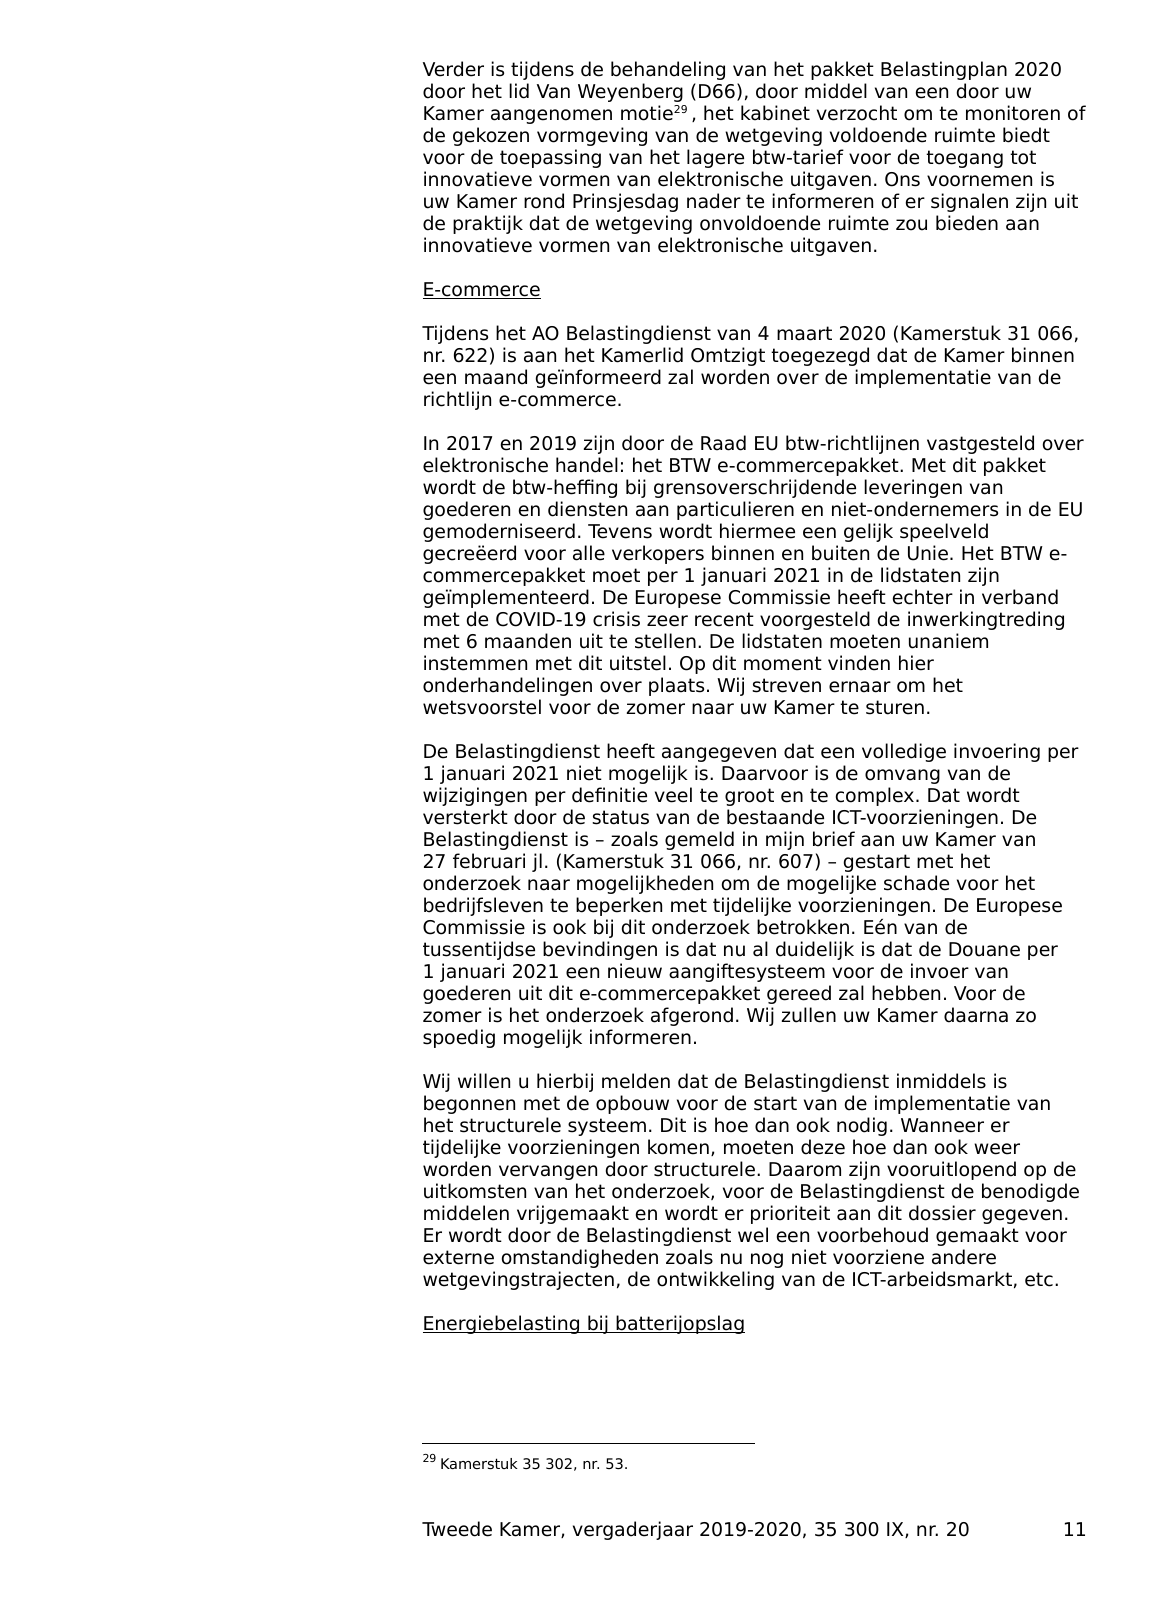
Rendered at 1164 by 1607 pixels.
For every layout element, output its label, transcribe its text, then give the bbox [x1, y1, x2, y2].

text Wij willen u hierbij melden dat de Belastingdienst inmiddels is begonnen met de opbouw voor de start van de implementatie van het structurele systeem. Dit is hoe dan ook nodig. Wanneer er tijdelijke voorzieningen komen, moeten deze hoe dan ook weer worden vervangen door structurele. Daarom zijn vooruitlopend op de uitkomsten van het onderzoek, voor de Belastingdienst de benodigde middelen vrijgemaakt en wordt er prioriteit aan dit dossier gegeven. Er wordt door de Belastingdienst wel een voorbehoud gemaakt voor externe omstandigheden zoals nu nog niet voorziene andere wetgevingstrajecten, de ontwikkeling van de ICT-arbeidsmarkt, etc. [422, 1071, 1087, 1291]
subtitle E-commerce [422, 279, 1087, 301]
text Kamerstuk 35 302, nr. 53. [422, 1452, 1087, 1474]
text Tijdens het AO Belastingdienst van 4 maart 2020 (Kamerstuk 31 066, nr. 622) is aan het Kamerlid Omtzigt toegezegd dat de Kamer binnen een maand geïnformeerd zal worden over de implementatie van de richtlijn e-commerce. [422, 323, 1087, 411]
text De Belastingdienst heeft aangegeven dat een volledige invoering per 1 januari 2021 niet mogelijk is. Daarvoor is de omvang van de wijzigingen per definitie veel te groot en te complex. Dat wordt versterkt door de status van de bestaande ICT-voorzieningen. De Belastingdienst is – zoals gemeld in mijn brief aan uw Kamer van 27 februari jl. (Kamerstuk 31 066, nr. 607) – gestart met het onderzoek naar mogelijkheden om de mogelijke schade voor het bedrijfsleven te beperken met tijdelijke voorzieningen. De Europese Commissie is ook bij dit onderzoek betrokken. Eén van de tussentijdse bevindingen is dat nu al duidelijk is dat de Douane per 1 januari 2021 een nieuw aangiftesysteem voor de invoer van goederen uit dit e-commercepakket gereed zal hebben. Voor de zomer is het onderzoek afgerond. Wij zullen uw Kamer daarna zo spoedig mogelijk informeren. [422, 741, 1087, 1049]
text Verder is tijdens de behandeling van het pakket Belastingplan 2020 door het lid Van Weyenberg (D66), door middel van een door uw Kamer aangenomen motie, het kabinet verzocht om te monitoren of de gekozen vormgeving van de wetgeving voldoende ruimte biedt voor de toepassing van het lagere btw-tarief voor de toegang tot innovatieve vormen van elektronische uitgaven. Ons voornemen is uw Kamer rond Prinsjesdag nader te informeren of er signalen zijn uit de praktijk dat de wetgeving onvoldoende ruimte zou bieden aan innovatieve vormen van elektronische uitgaven. [422, 59, 1087, 257]
subtitle Energiebelasting bij batterijopslag [422, 1313, 1087, 1335]
text In 2017 en 2019 zijn door de Raad EU btw-richtlijnen vastgesteld over elektronische handel: het BTW e-commercepakket. Met dit pakket wordt de btw-heffing bij grensoverschrijdende leveringen van goederen en diensten aan particulieren en niet-ondernemers in de EU gemoderniseerd. Tevens wordt hiermee een gelijk speelveld gecreëerd voor alle verkopers binnen en buiten de Unie. Het BTW e-commercepakket moet per 1 januari 2021 in de lidstaten zijn geïmplementeerd. De Europese Commissie heeft echter in verband met de COVID-19 crisis zeer recent voorgesteld de inwerkingtreding met 6 maanden uit te stellen. De lidstaten moeten unaniem instemmen met dit uitstel. Op dit moment vinden hier onderhandelingen over plaats. Wij streven ernaar om het wetsvoorstel voor de zomer naar uw Kamer te sturen. [422, 433, 1087, 719]
